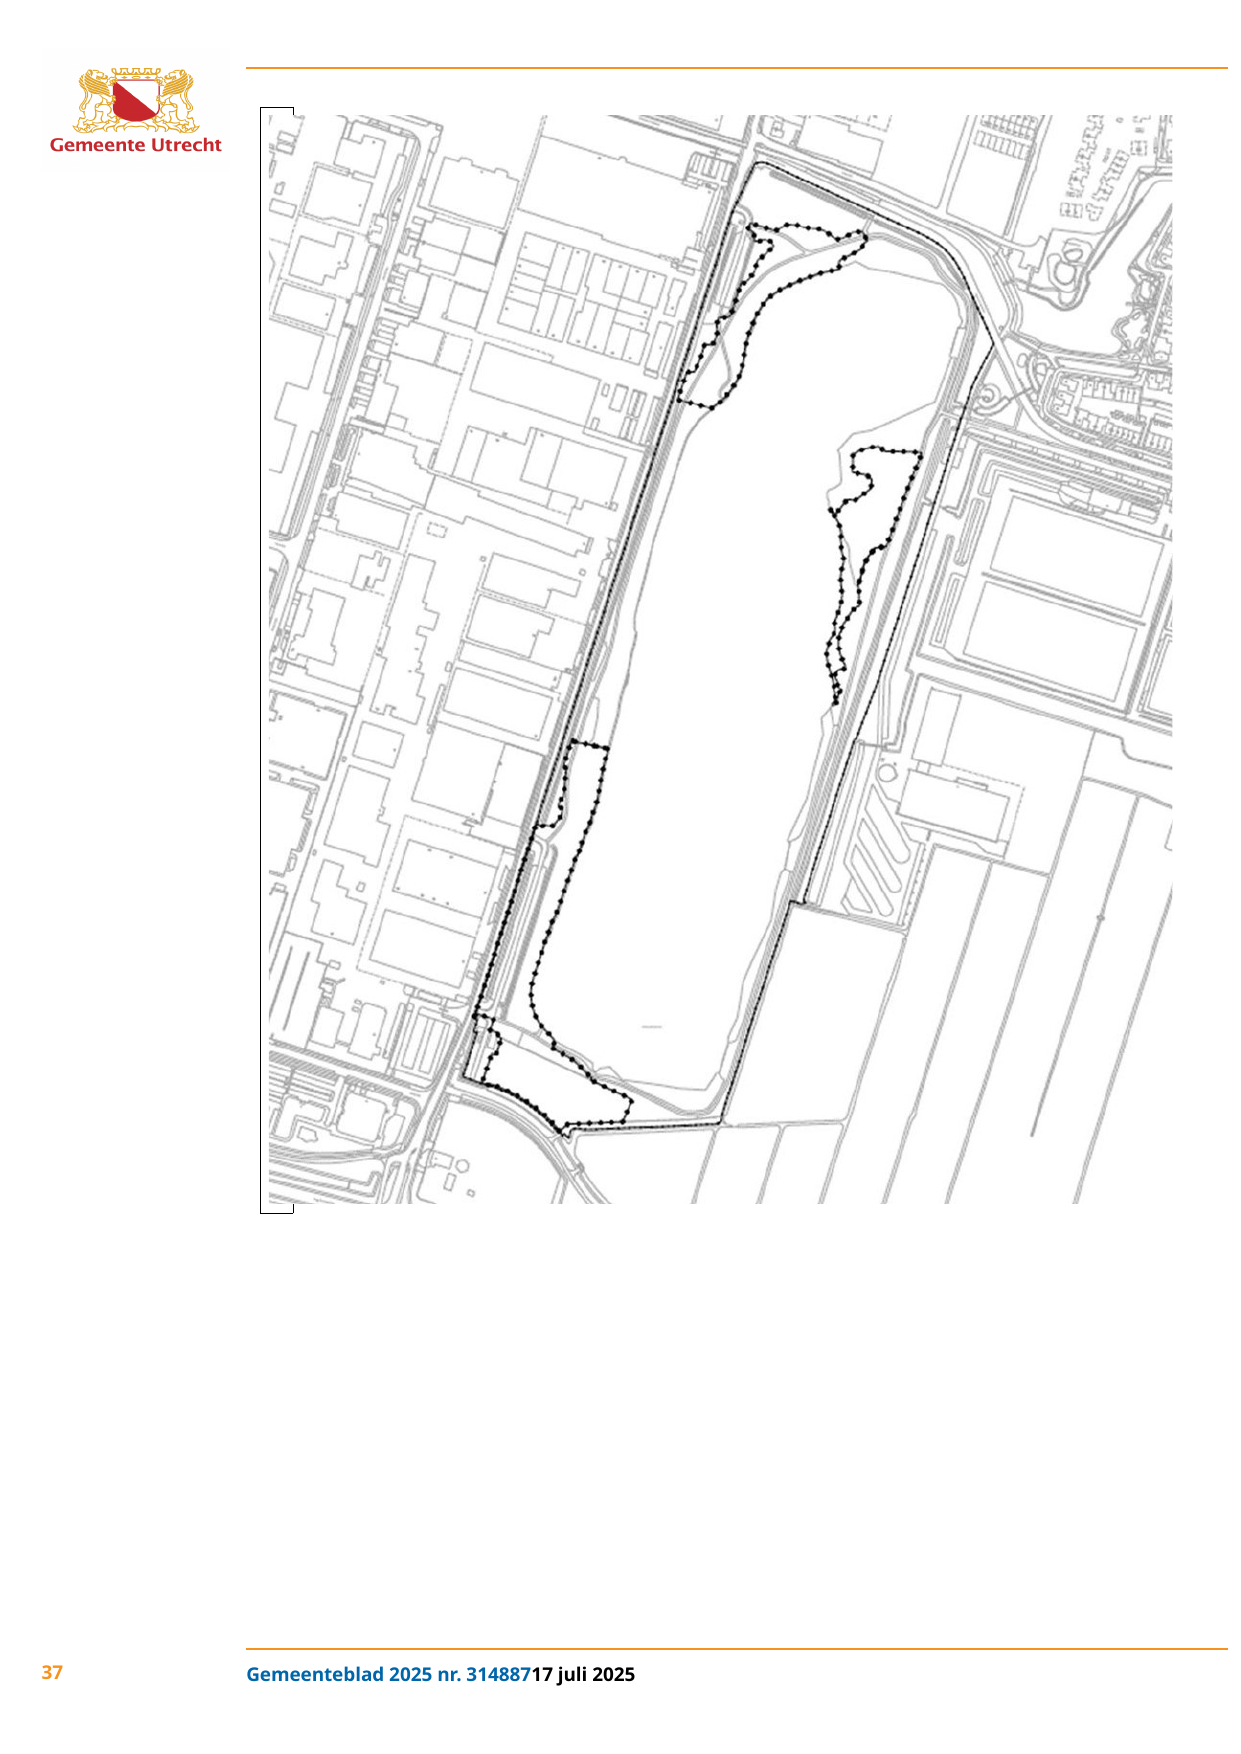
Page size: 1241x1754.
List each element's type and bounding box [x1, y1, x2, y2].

picture [41, 47, 231, 172]
picture [268, 115, 1173, 1204]
